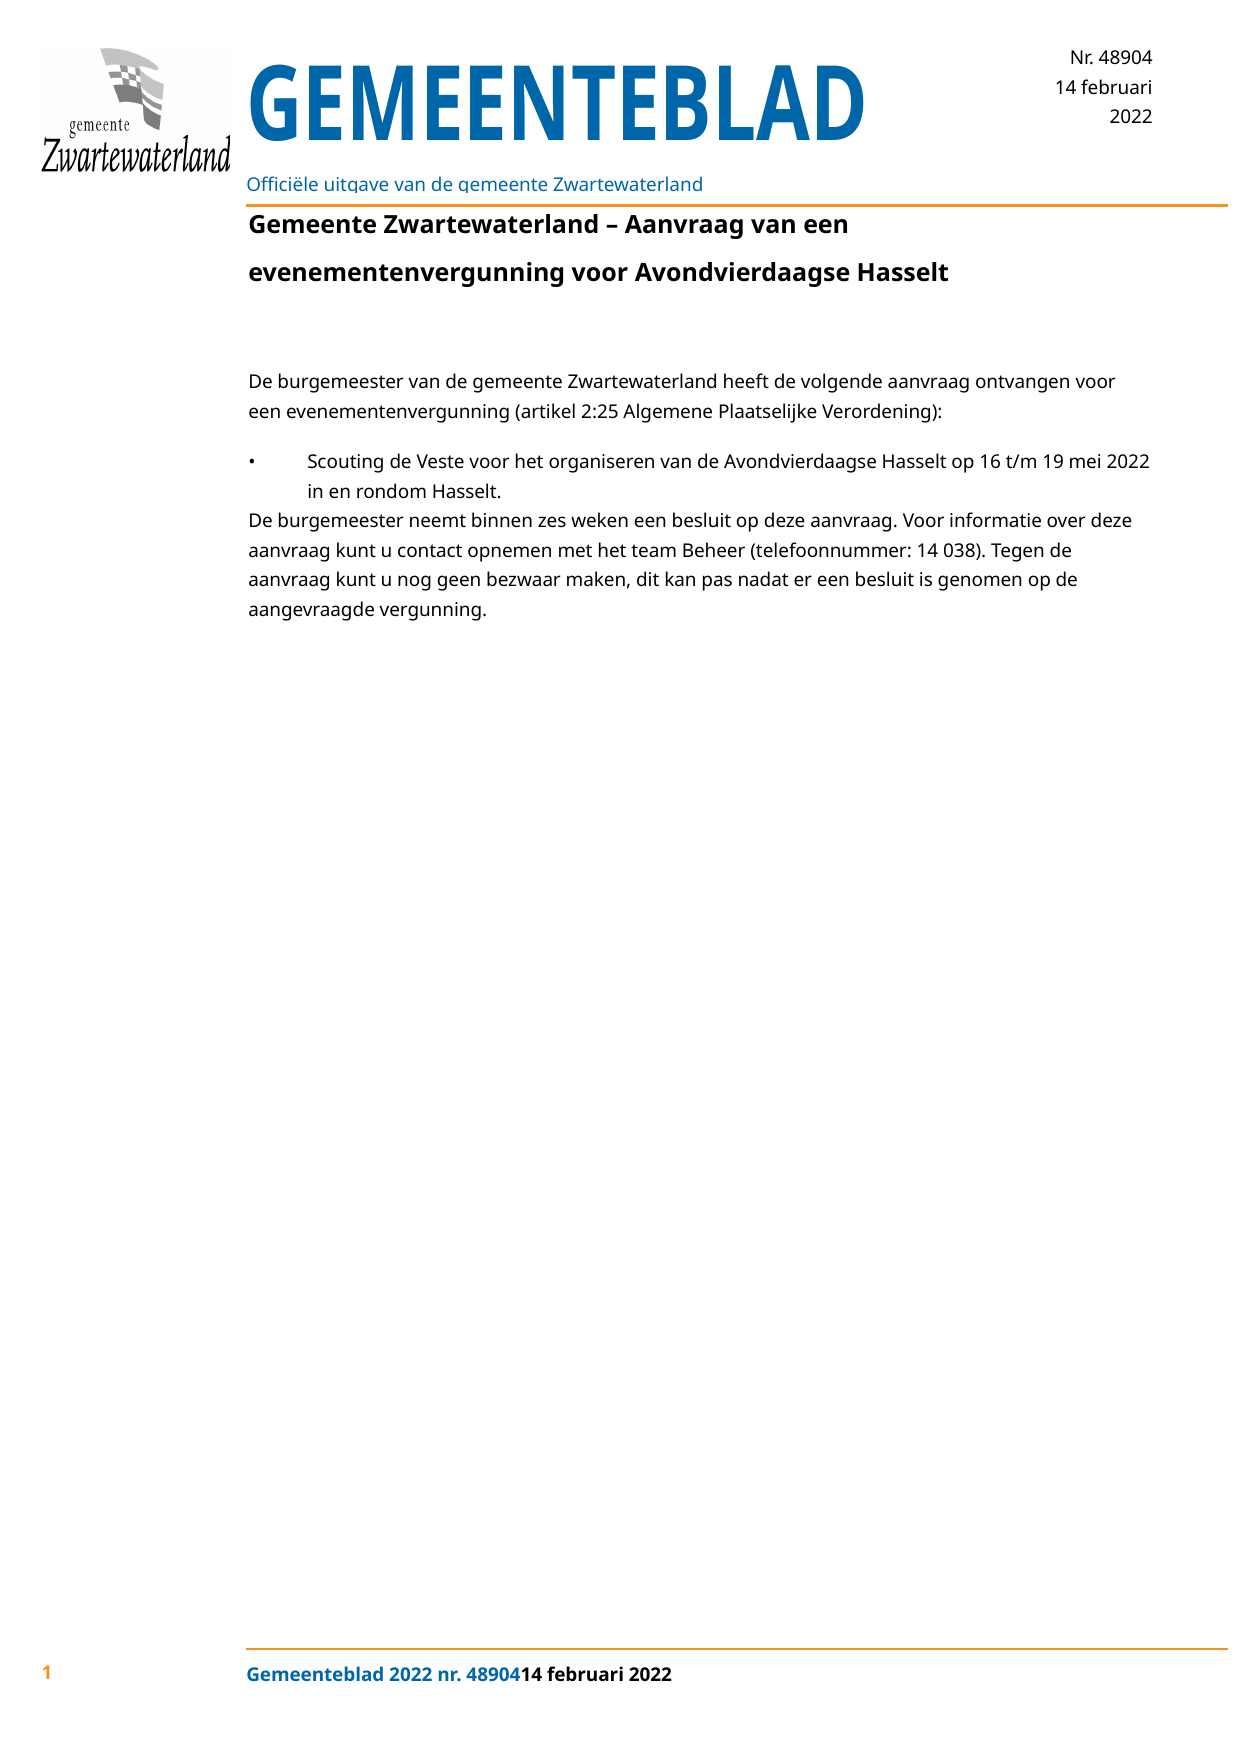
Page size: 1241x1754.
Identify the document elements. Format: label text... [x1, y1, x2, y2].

picture [41, 47, 231, 172]
text De burgemeester van de gemeente Zwartewaterland heeft de volgende aanvraag ontvangen voor een evenementenvergunning (artikel 2:25 Algemene Plaatselijke Verordening): [248, 368, 1152, 424]
text De burgemeester neemt binnen zes weken een besluit op deze aanvraag. Voor informatie over deze aanvraag kunt u contact opnemen met het team Beheer (telefoonnummer: 14 038). Tegen de aanvraag kunt u nog geen bezwaar maken, dit kan pas nadat er een besluit is genomen op de aangevraagde vergunning. [248, 507, 1152, 622]
text Gemeente Zwartewaterland – Aanvraag van een evenementenvergunning voor Avondvierdaagse Hasselt [248, 207, 1152, 288]
list Scouting de Veste voor het organiseren van de Avondvierdaagse Hasselt op 16 t/m 19 mei 2022 in en rondom Hasselt. [248, 448, 1152, 504]
